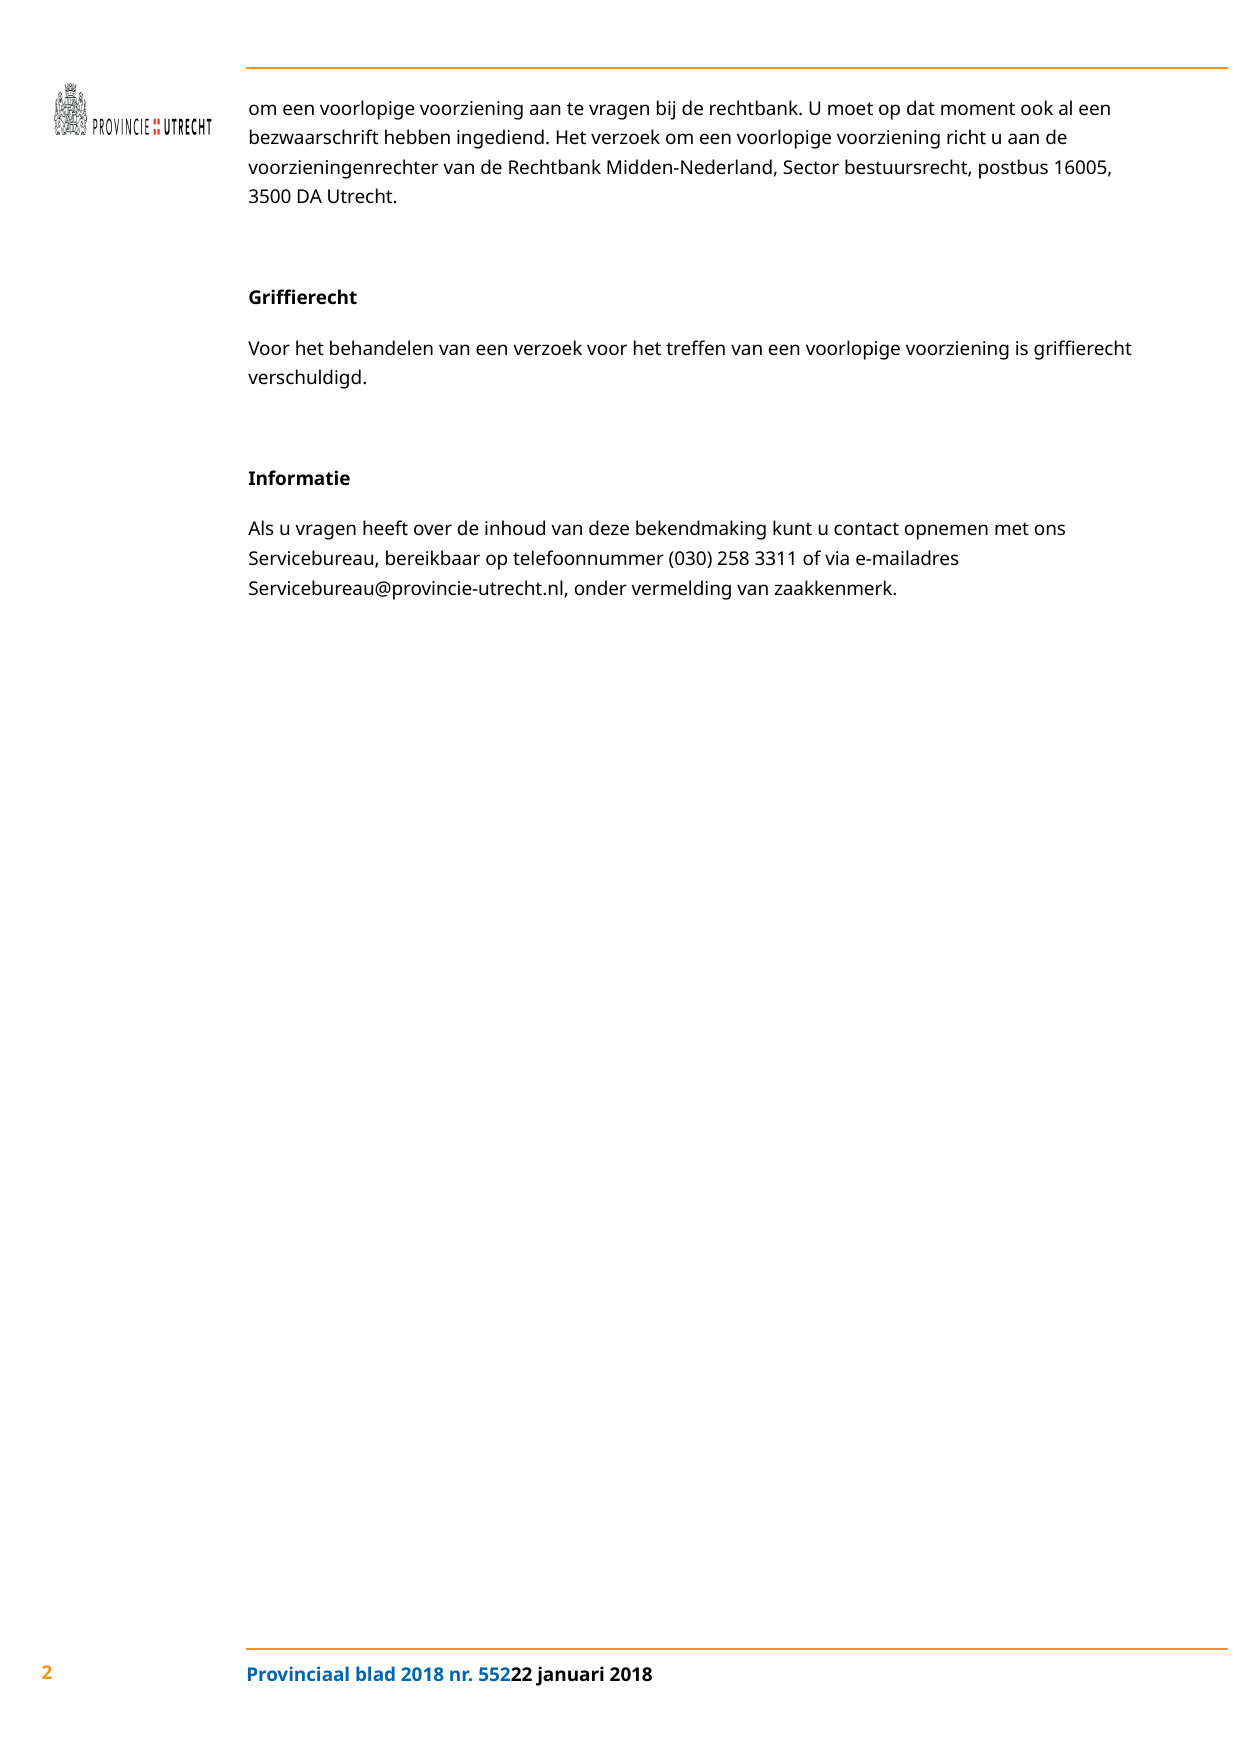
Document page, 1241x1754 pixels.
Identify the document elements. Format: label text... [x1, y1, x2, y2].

picture [41, 47, 231, 172]
text Informatie [248, 465, 1152, 491]
text Voor het behandelen van een verzoek voor het treffen van een voorlopige voorziening is griffierecht verschuldigd. [248, 335, 1152, 390]
text om een voorlopige voorziening aan te vragen bij de rechtbank. U moet op dat moment ook al een bezwaarschrift hebben ingediend. Het verzoek om een voorlopige voorziening richt u aan de voorzieningenrechter van de Rechtbank Midden-Nederland, Sector bestuursrecht, postbus 16005, 3500 DA Utrecht. [248, 95, 1152, 209]
text Als u vragen heeft over de inhoud van deze bekendmaking kunt u contact opnemen met ons Servicebureau, bereikbaar op telefoonnummer (030) 258 3311 of via e-mailadres Servicebureau@provincie-utrecht.nl, onder vermelding van zaakkenmerk. [248, 516, 1152, 601]
text Griffierecht [248, 284, 1152, 310]
